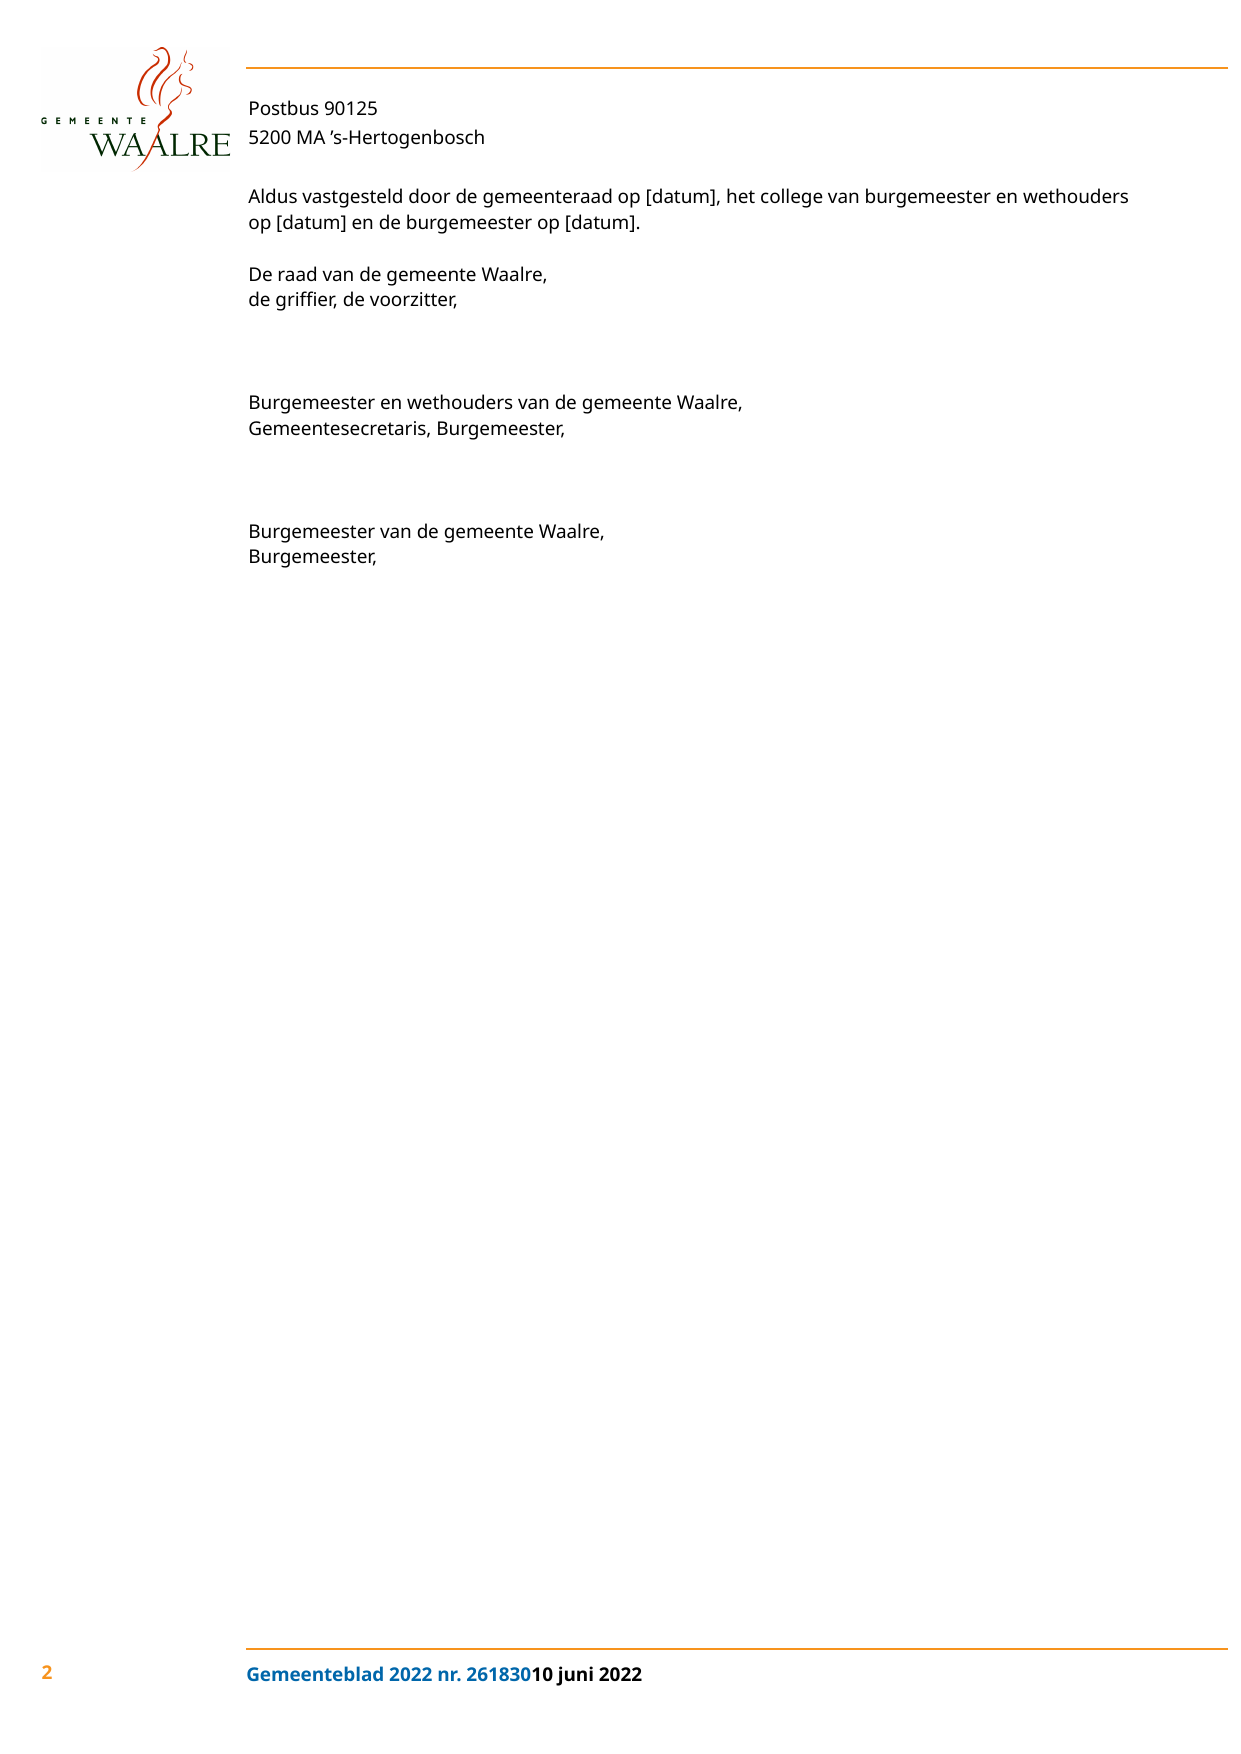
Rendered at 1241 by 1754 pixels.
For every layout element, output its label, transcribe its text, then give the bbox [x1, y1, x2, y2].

text Burgemeester en wethouders van de gemeente Waalre, [248, 389, 1152, 415]
text de griffier, de voorzitter, [248, 286, 1152, 312]
text Gemeentesecretaris, Burgemeester, [248, 415, 1152, 441]
picture [41, 47, 231, 172]
text Burgemeester van de gemeente Waalre, [248, 518, 1152, 544]
text 5200 MA ’s-Hertogenbosch [248, 124, 1152, 150]
text De raad van de gemeente Waalre, [248, 261, 1152, 286]
text Postbus 90125 [248, 95, 1152, 121]
text Burgemeester, [248, 544, 1152, 569]
text Aldus vastgesteld door de gemeenteraad op [datum], het college van burgemeester en wethouders op [datum] en de burgemeester op [datum]. [248, 183, 1152, 235]
